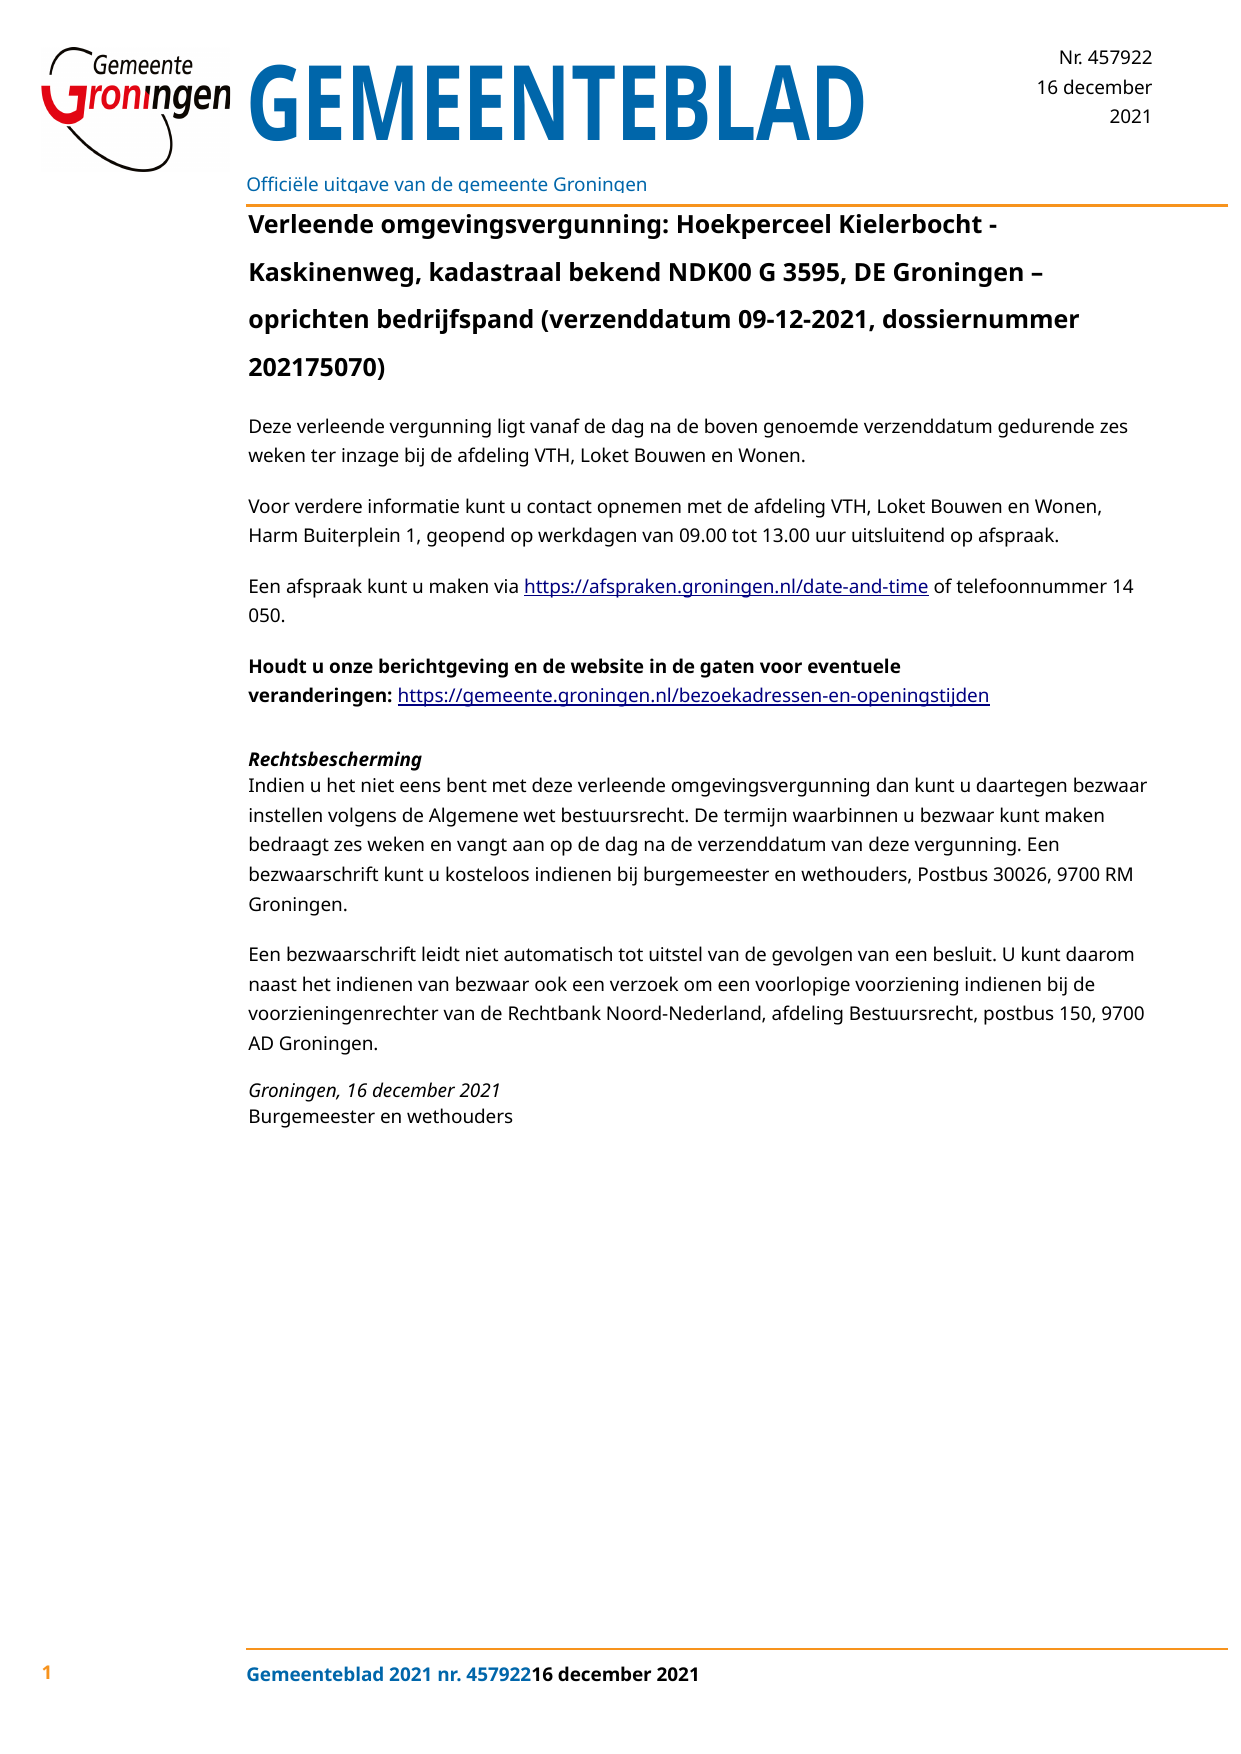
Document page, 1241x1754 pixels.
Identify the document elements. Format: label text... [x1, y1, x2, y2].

text Verleende omgevingsvergunning: Hoekperceel Kielerbocht - Kaskinenweg, kadastraal bekend NDK00 G 3595, DE Groningen – oprichten bedrijfspand (verzenddatum 09-12-2021, dossiernummer 202175070) [248, 207, 1152, 384]
text Indien u het niet eens bent met deze verleende omgevingsvergunning dan kunt u daartegen bezwaar instellen volgens de Algemene wet bestuursrecht. De termijn waarbinnen u bezwaar kunt maken bedraagt zes weken en vangt aan op de dag na de verzenddatum van deze vergunning. Een bezwaarschrift kunt u kosteloos indienen bij burgemeester en wethouders, Postbus 30026, 9700 RM Groningen. [248, 772, 1152, 916]
text Een afspraak kunt u maken via https://afspraken.groningen.nl/date-and-time of telefoonnummer 14 050. [248, 573, 1152, 628]
text Deze verleende vergunning ligt vanaf de dag na de boven genoemde verzenddatum gedurende zes weken ter inzage bij de afdeling VTH, Loket Bouwen en Wonen. [248, 413, 1152, 468]
text Voor verdere informatie kunt u contact opnemen met de afdeling VTH, Loket Bouwen en Wonen, Harm Buiterplein 1, geopend op werkdagen van 09.00 tot 13.00 uur uitsluitend op afspraak. [248, 493, 1152, 548]
text Groningen, 16 december 2021 [248, 1078, 1152, 1103]
picture [41, 47, 231, 172]
text Burgemeester en wethouders [248, 1103, 1152, 1129]
text Een bezwaarschrift leidt niet automatisch tot uitstel van de gevolgen van een besluit. U kunt daarom naast het indienen van bezwaar ook een verzoek om een voorlopige voorziening indienen bij de voorzieningenrechter van de Rechtbank Noord-Nederland, afdeling Bestuursrecht, postbus 150, 9700 AD Groningen. [248, 941, 1152, 1056]
text Houdt u onze berichtgeving en de website in de gaten voor eventuele veranderingen: https://gemeente.groningen.nl/bezoekadressen-en-openingstijden [248, 653, 1152, 708]
text Rechtsbescherming [248, 747, 1152, 772]
